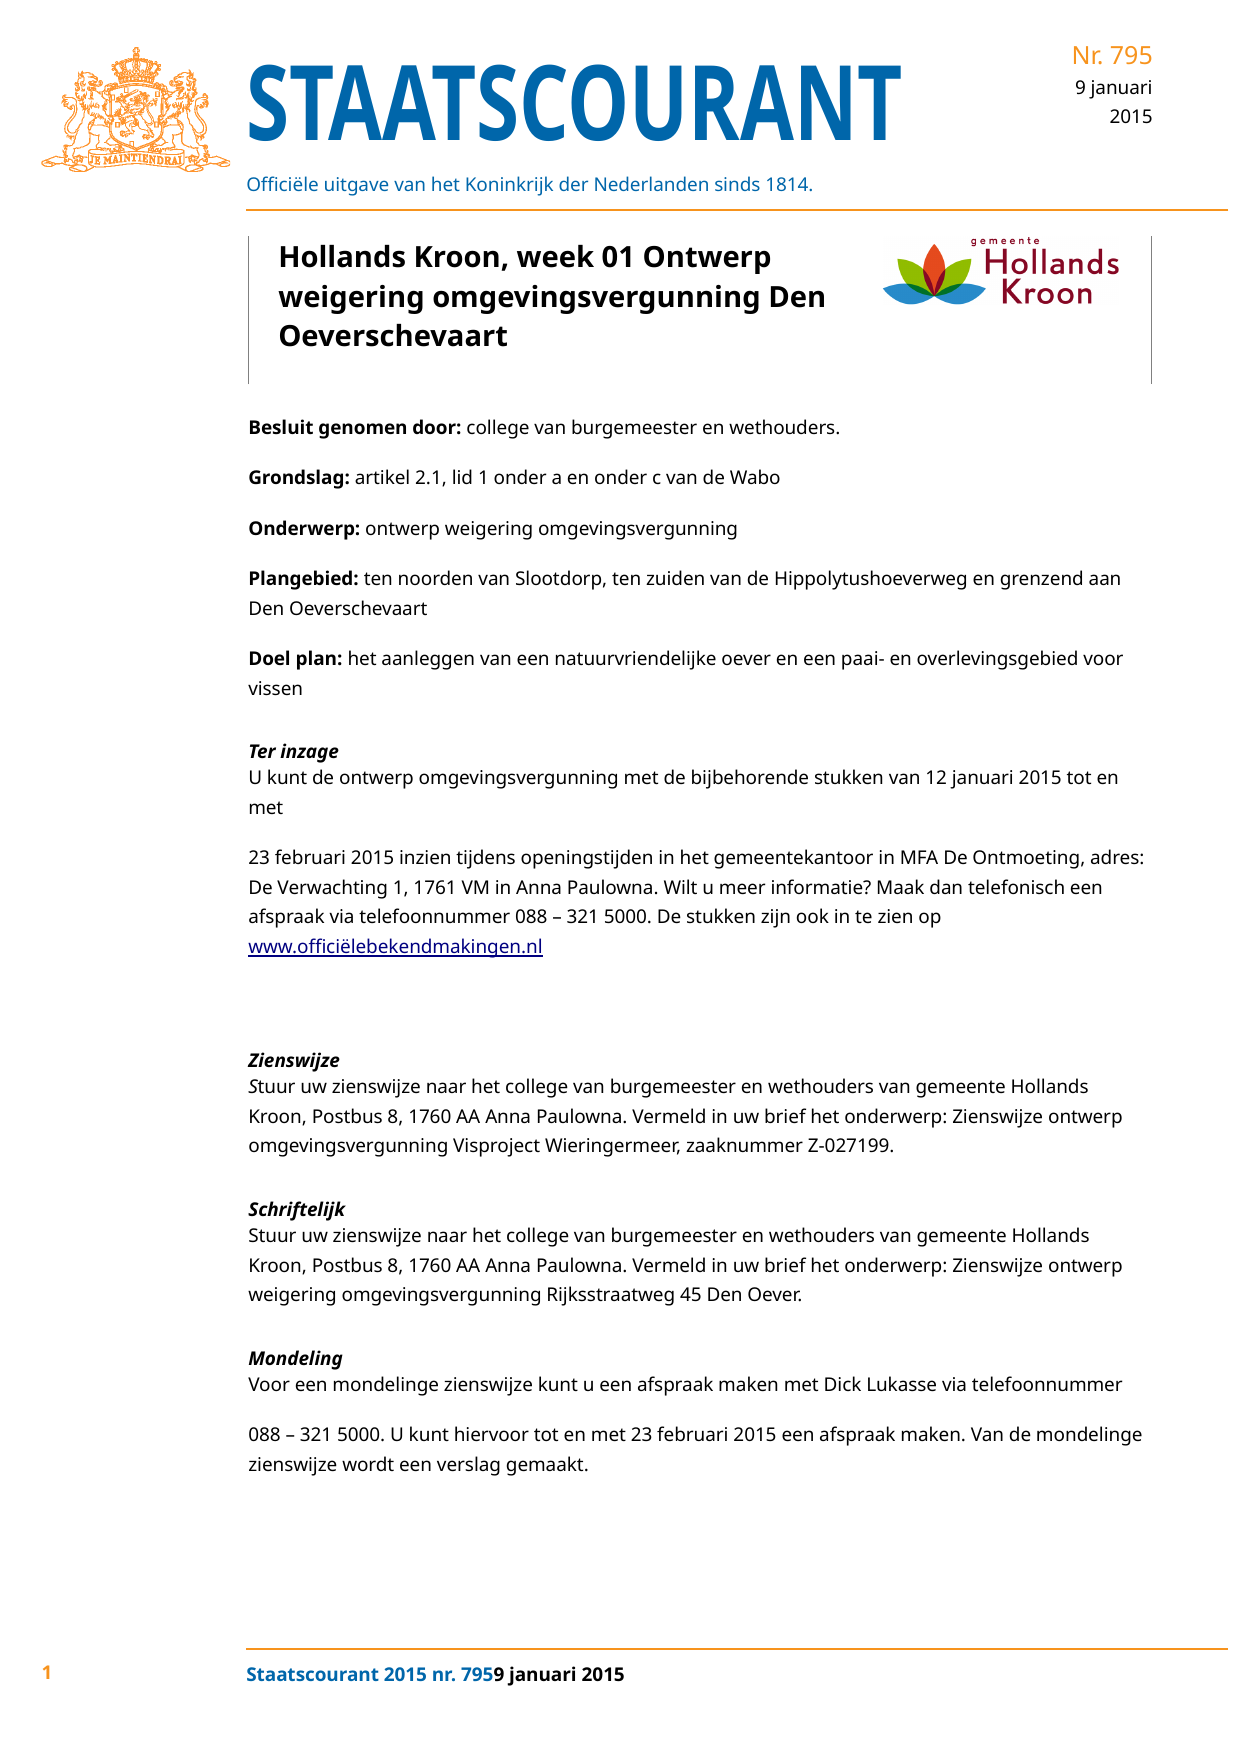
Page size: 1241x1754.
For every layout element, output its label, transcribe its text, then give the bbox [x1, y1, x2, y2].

text 23 februari 2015 inzien tijdens openingstijden in het gemeentekantoor in MFA De Ontmoeting, adres: De Verwachting 1, 1761 VM in Anna Paulowna. Wilt u meer informatie? Maak dan telefonisch een afspraak via telefoonnummer 088 – 321 5000. De stukken zijn ook in te zien op www.officiëlebekendmakingen.nl [248, 844, 1152, 959]
text Besluit genomen door: college van burgemeester en wethouders. [248, 414, 1152, 440]
text 088 – 321 5000. U kunt hiervoor tot en met 23 februari 2015 een afspraak maken. Van de mondelinge zienswijze wordt een verslag gemaakt. [248, 1421, 1152, 1477]
picture [882, 236, 1119, 305]
text U kunt de ontwerp omgevingsvergunning met de bijbehorende stukken van 12 januari 2015 tot en met [248, 764, 1152, 820]
text Schriftelijk [248, 1196, 1152, 1222]
text Grondslag: artikel 2.1, lid 1 onder a en onder c van de Wabo [248, 464, 1152, 490]
text Zienswijze [248, 1048, 1152, 1073]
text Voor een mondelinge zienswijze kunt u een afspraak maken met Dick Lukasse via telefoonnummer [248, 1371, 1152, 1397]
text Plangebied: ten noorden van Slootdorp, ten zuiden van de Hippolytushoeverweg en grenzend aan Den Oeverschevaart [248, 565, 1152, 621]
text Mondeling [248, 1345, 1152, 1371]
table_header [850, 236, 1151, 384]
text Onderwerp: ontwerp weigering omgevingsvergunning [248, 515, 1152, 541]
picture [41, 47, 231, 172]
text Stuur uw zienswijze naar het college van burgemeester en wethouders van gemeente Hollands Kroon, Postbus 8, 1760 AA Anna Paulowna. Vermeld in uw brief het onderwerp: Zienswijze ontwerp weigering omgevingsvergunning Rijksstraatweg 45 Den Oever. [248, 1222, 1152, 1307]
table_header Hollands Kroon, week 01 Ontwerp weigering omgevingsvergunning Den Oeverschevaart [249, 236, 850, 384]
text Stuur uw zienswijze naar het college van burgemeester en wethouders van gemeente Hollands Kroon, Postbus 8, 1760 AA Anna Paulowna. Vermeld in uw brief het onderwerp: Zienswijze ontwerp omgevingsvergunning Visproject Wieringermeer, zaaknummer Z-027199. [248, 1073, 1152, 1158]
text Doel plan: het aanleggen van een natuurvriendelijke oever en een paai- en overlevingsgebied voor vissen [248, 645, 1152, 701]
text Ter inzage [248, 739, 1152, 764]
